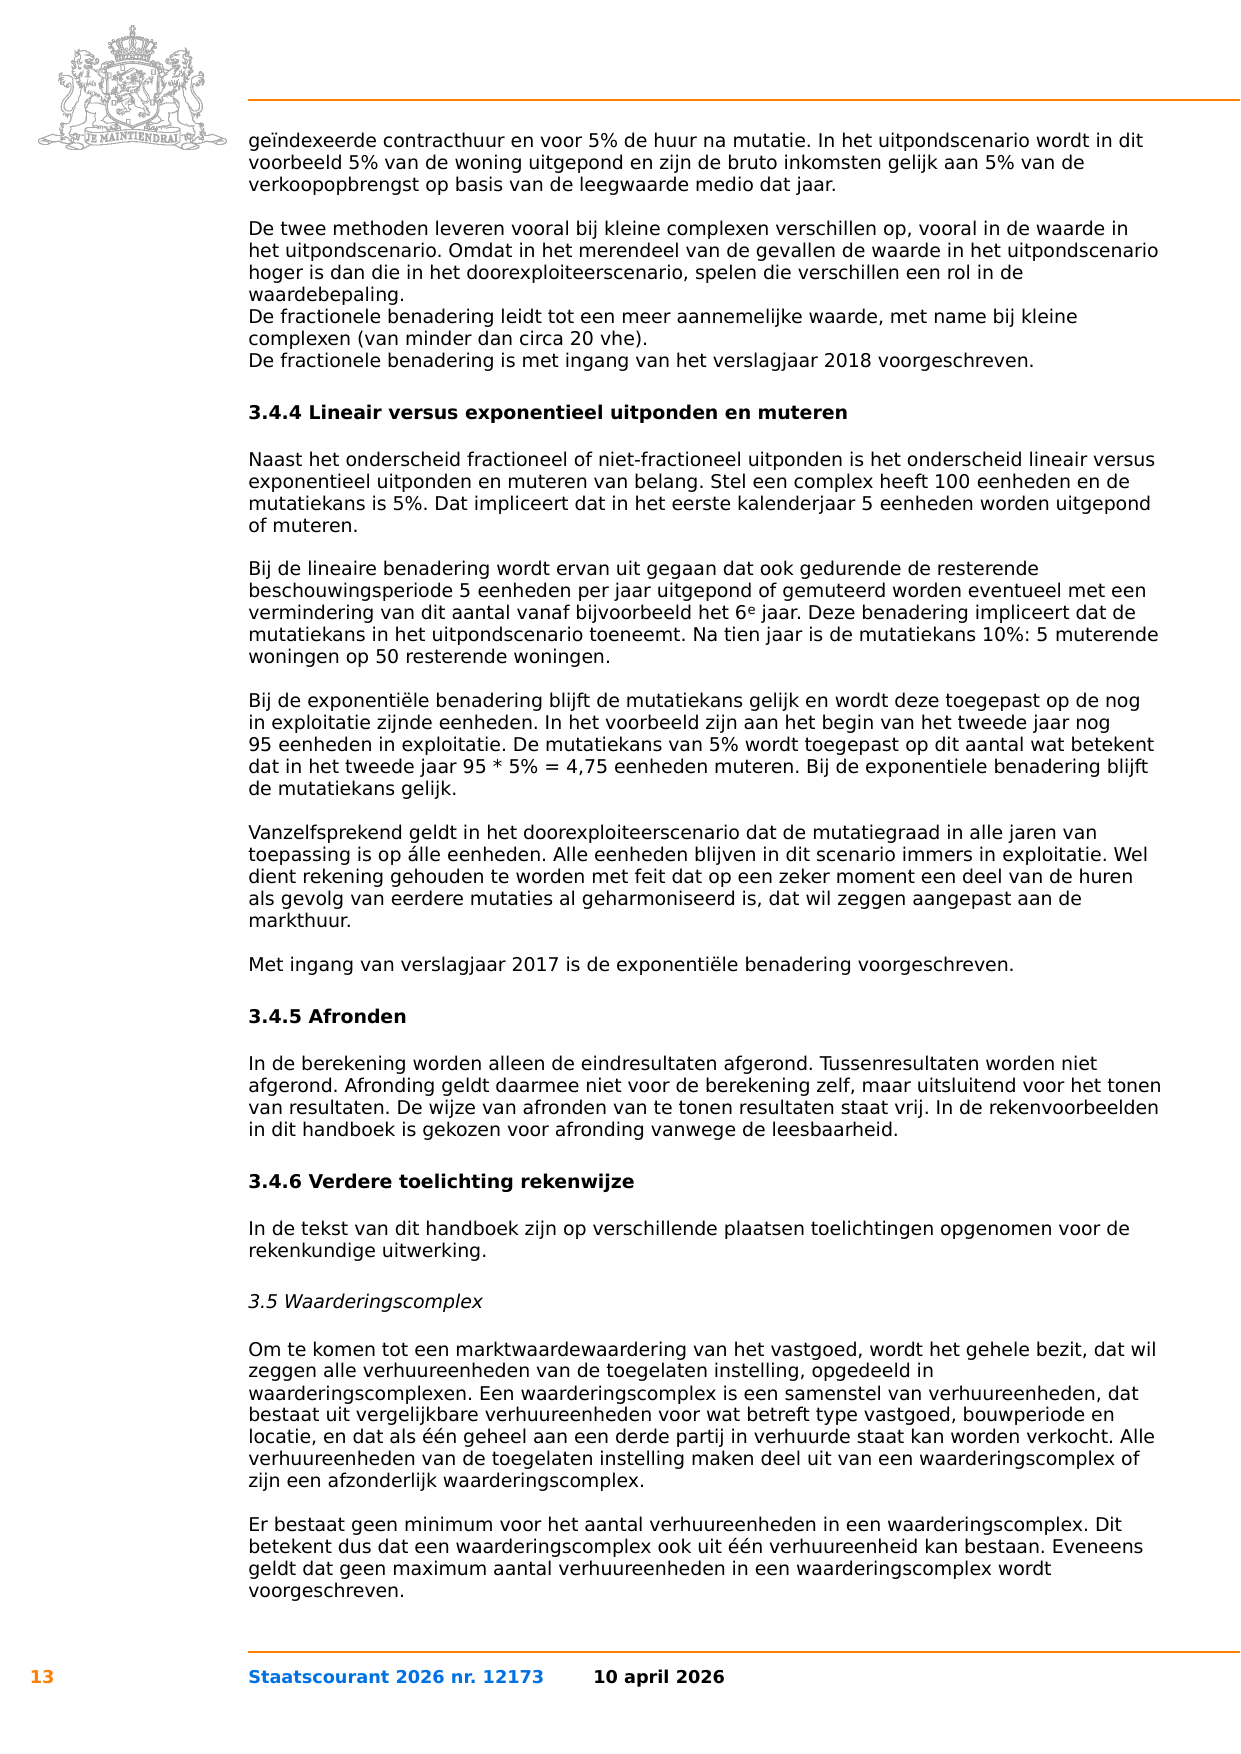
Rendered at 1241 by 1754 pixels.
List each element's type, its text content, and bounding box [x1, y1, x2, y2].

subtitle 3.4.4 Lineair versus exponentieel uitponden en muteren [248, 402, 1163, 423]
text De fractionele benadering is met ingang van het verslagjaar 2018 voorgeschreven. [248, 349, 1163, 372]
text Naast het onderscheid fractioneel of niet-fractioneel uitponden is het onderscheid lineair versus exponentieel uitponden en muteren van belang. Stel een complex heeft 100 eenheden en de mutatiekans is 5%. Dat impliceert dat in het eerste kalenderjaar 5 eenheden worden uitgepond of muteren. [248, 448, 1163, 536]
text In de berekening worden alleen de eindresultaten afgerond. Tussenresultaten worden niet afgerond. Afronding geldt daarmee niet voor de berekening zelf, maar uitsluitend voor het tonen van resultaten. De wijze van afronden van te tonen resultaten staat vrij. In de rekenvoorbeelden in dit handboek is gekozen voor afronding vanwege de leesbaarheid. [248, 1053, 1163, 1141]
text Om te komen tot een marktwaardewaardering van het vastgoed, wordt het gehele bezit, dat wil zeggen alle verhuureenheden van de toegelaten instelling, opgedeeld in waarderingscomplexen. Een waarderingscomplex is een samenstel van verhuureenheden, dat bestaat uit vergelijkbare verhuureenheden voor wat betreft type vastgoed, bouwperiode en locatie, en dat als één geheel aan een derde partij in verhuurde staat kan worden verkocht. Alle verhuureenheden van de toegelaten instelling maken deel uit van een waarderingscomplex of zijn een afzonderlijk waarderingscomplex. [248, 1338, 1163, 1492]
text Vanzelfsprekend geldt in het doorexploiteerscenario dat de mutatiegraad in alle jaren van toepassing is op álle eenheden. Alle eenheden blijven in dit scenario immers in exploitatie. Wel dient rekening gehouden te worden met feit dat op een zeker moment een deel van de huren als gevolg van eerdere mutaties al geharmoniseerd is, dat wil zeggen aangepast aan de markthuur. [248, 822, 1163, 932]
text In de tekst van dit handboek zijn op verschillende plaatsen toelichtingen opgenomen voor de rekenkundige uitwerking. [248, 1217, 1163, 1261]
subtitle 3.5 Waarderingscomplex [248, 1291, 1163, 1313]
text Bij de lineaire benadering wordt ervan uit gegaan dat ook gedurende de resterende beschouwingsperiode 5 eenheden per jaar uitgepond of gemuteerd worden eventueel met een vermindering van dit aantal vanaf bijvoorbeeld het 6e jaar. Deze benadering impliceert dat de mutatiekans in het uitpondscenario toeneemt. Na tien jaar is de mutatiekans 10%: 5 muterende woningen op 50 resterende woningen. [248, 558, 1163, 668]
text Met ingang van verslagjaar 2017 is de exponentiële benadering voorgeschreven. [248, 954, 1163, 976]
subtitle 3.4.6 Verdere toelichting rekenwijze [248, 1171, 1163, 1192]
text De fractionele benadering leidt tot een meer aannemelijke waarde, met name bij kleine complexen (van minder dan circa 20 vhe). [248, 306, 1163, 349]
text Bij de exponentiële benadering blijft de mutatiekans gelijk en wordt deze toegepast op de nog in exploitatie zijnde eenheden. In het voorbeeld zijn aan het begin van het tweede jaar nog 95 eenheden in exploitatie. De mutatiekans van 5% wordt toegepast op dit aantal wat betekent dat in het tweede jaar 95 * 5% = 4,75 eenheden muteren. Bij de exponentiele benadering blijft de mutatiekans gelijk. [248, 690, 1163, 800]
text Er bestaat geen minimum voor het aantal verhuureenheden in een waarderingscomplex. Dit betekent dus dat een waarderingscomplex ook uit één verhuureenheid kan bestaan. Eveneens geldt dat geen maximum aantal verhuureenheden in een waarderingscomplex wordt voorgeschreven. [248, 1514, 1163, 1602]
subtitle 3.4.5 Afronden [248, 1006, 1163, 1028]
picture [38, 25, 227, 150]
text geïndexeerde contracthuur en voor 5% de huur na mutatie. In het uitpondscenario wordt in dit voorbeeld 5% van de woning uitgepond en zijn de bruto inkomsten gelijk aan 5% van de verkoopopbrengst op basis van de leegwaarde medio dat jaar. [248, 130, 1163, 196]
text De twee methoden leveren vooral bij kleine complexen verschillen op, vooral in de waarde in het uitpondscenario. Omdat in het merendeel van de gevallen de waarde in het uitpondscenario hoger is dan die in het doorexploiteerscenario, spelen die verschillen een rol in de waardebepaling. [248, 218, 1163, 306]
